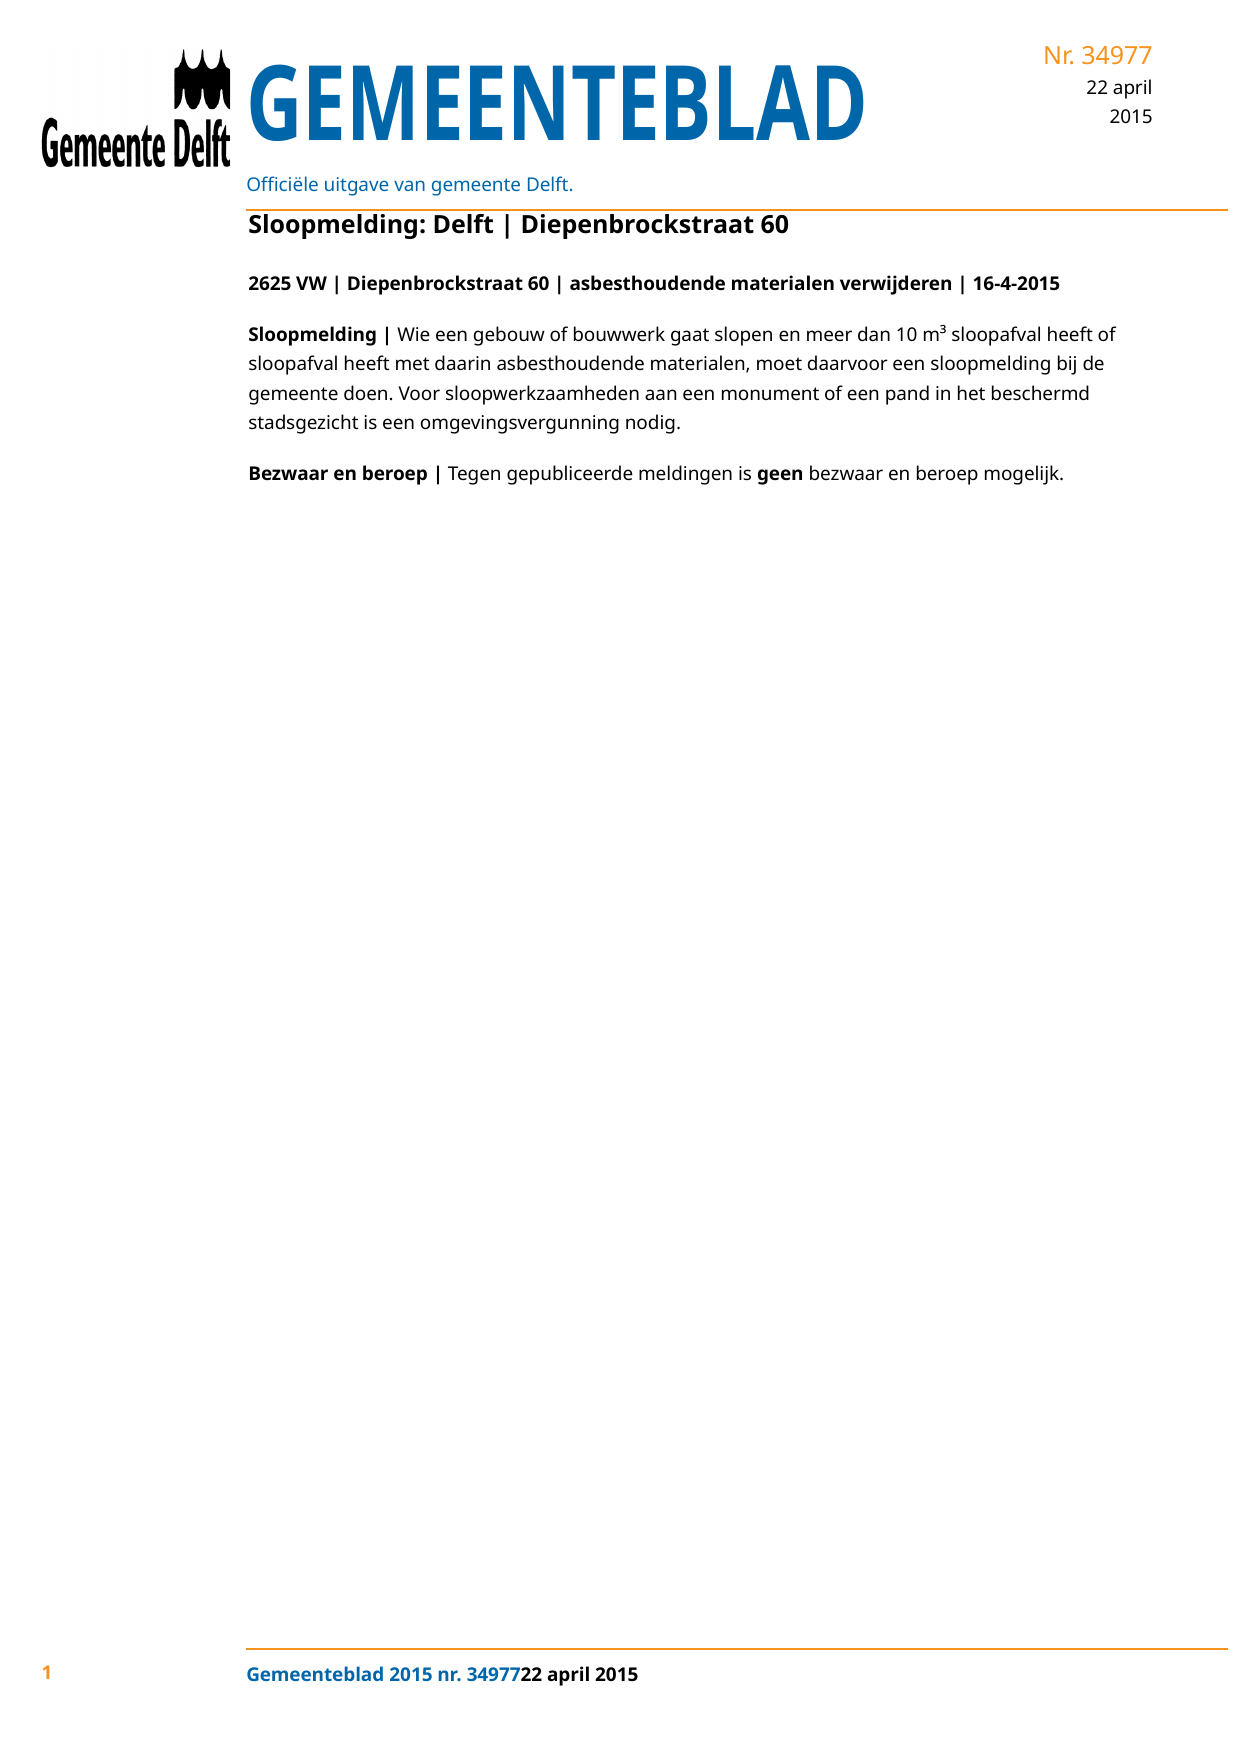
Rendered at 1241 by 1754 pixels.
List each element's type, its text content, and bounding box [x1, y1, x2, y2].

text Sloopmelding: Delft | Diepenbrockstraat 60 [248, 211, 1152, 241]
text Sloopmelding | Wie een gebouw of bouwwerk gaat slopen en meer dan 10 m³ sloopafval heeft of sloopafval heeft met daarin asbesthoudende materialen, moet daarvoor een sloopmelding bij de gemeente doen. Voor sloopwerkzaamheden aan een monument of een pand in het beschermd stadsgezicht is een omgevingsvergunning nodig. [248, 321, 1152, 435]
text 2625 VW | Diepenbrockstraat 60 | asbesthoudende materialen verwijderen | 16-4-2015 [248, 270, 1152, 296]
picture [41, 47, 231, 172]
text Bezwaar en beroep | Tegen gepubliceerde meldingen is geen bezwaar en beroep mogelijk. [248, 460, 1152, 486]
